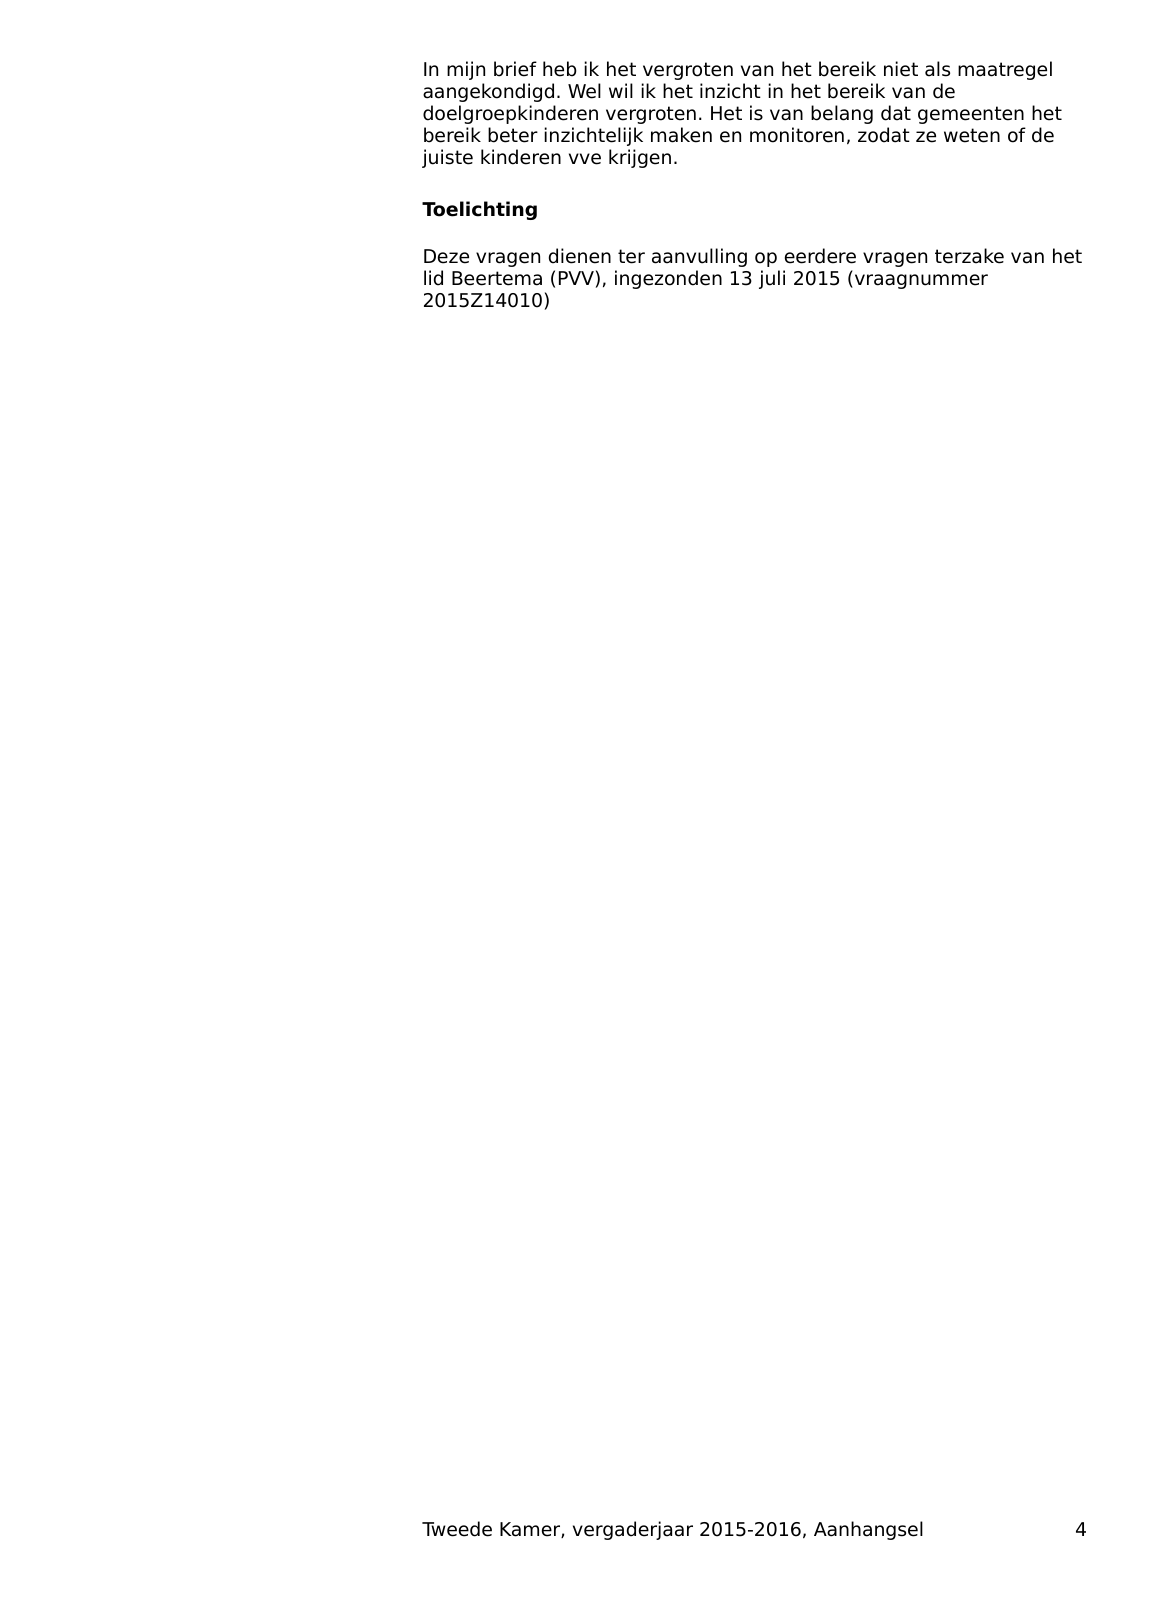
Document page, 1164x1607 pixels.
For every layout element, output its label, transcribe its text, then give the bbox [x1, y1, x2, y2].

subtitle Toelichting [422, 199, 1087, 221]
text Deze vragen dienen ter aanvulling op eerdere vragen terzake van het lid Beertema (PVV), ingezonden 13 juli 2015 (vraagnummer 2015Z14010) [422, 246, 1087, 312]
text In mijn brief heb ik het vergroten van het bereik niet als maatregel aangekondigd. Wel wil ik het inzicht in het bereik van de doelgroepkinderen vergroten. Het is van belang dat gemeenten het bereik beter inzichtelijk maken en monitoren, zodat ze weten of de juiste kinderen vve krijgen. [422, 59, 1087, 169]
